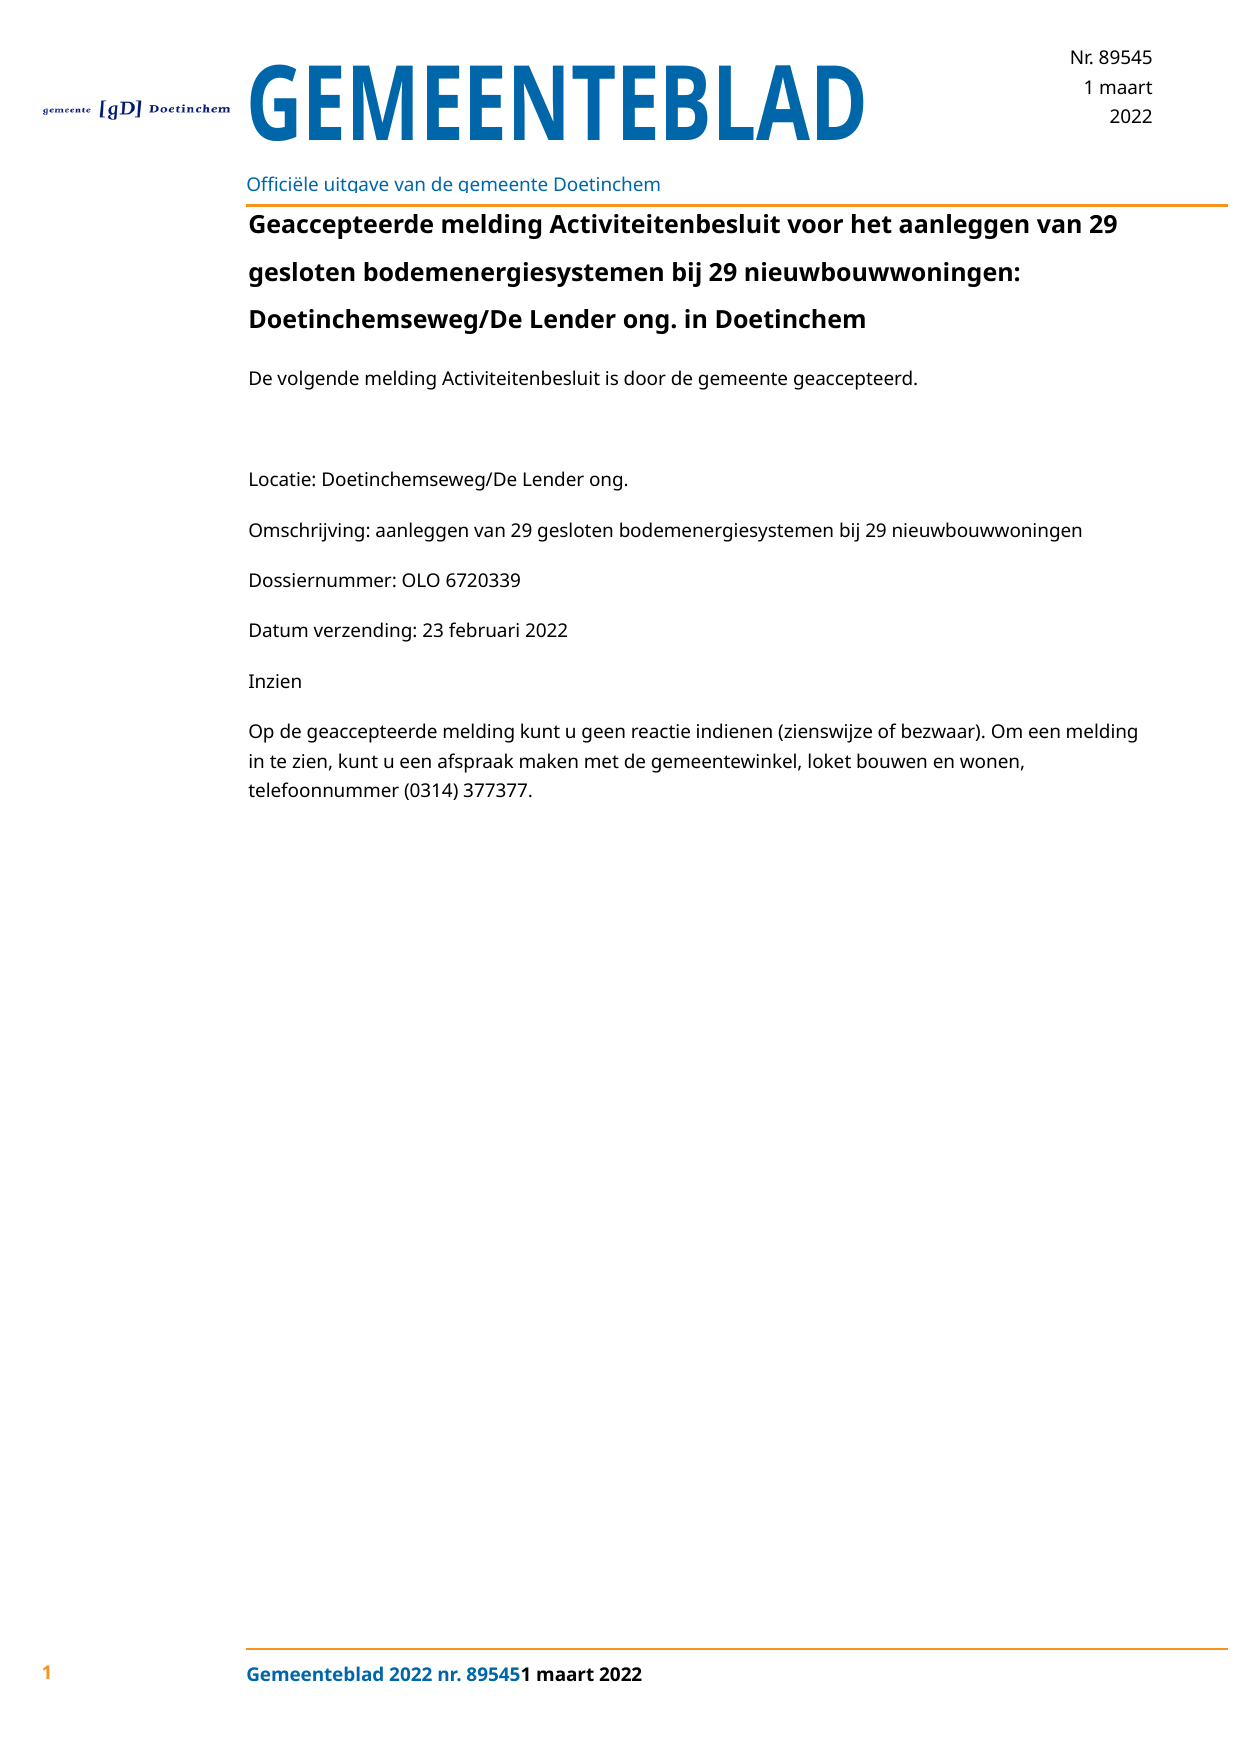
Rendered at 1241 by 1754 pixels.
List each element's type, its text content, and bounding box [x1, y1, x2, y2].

text Omschrijving: aanleggen van 29 gesloten bodemenergiesystemen bij 29 nieuwbouwwoningen [248, 517, 1152, 542]
text Inzien [248, 668, 1152, 694]
text Datum verzending: 23 februari 2022 [248, 618, 1152, 643]
text Op de geaccepteerde melding kunt u geen reactie indienen (zienswijze of bezwaar). Om een melding in te zien, kunt u een afspraak maken met de gemeentewinkel, loket bouwen en wonen, telefoonnummer (0314) 377377. [248, 718, 1152, 803]
text De volgende melding Activiteitenbesluit is door de gemeente geaccepteerd. [248, 366, 1152, 391]
text Dossiernummer: OLO 6720339 [248, 567, 1152, 593]
text Geaccepteerde melding Activiteitenbesluit voor het aanleggen van 29 gesloten bodemenergiesystemen bij 29 nieuwbouwwoningen: Doetinchemseweg/De Lender ong. in Doetinchem [248, 207, 1152, 336]
picture [41, 47, 231, 172]
text Locatie: Doetinchemseweg/De Lender ong. [248, 466, 1152, 492]
